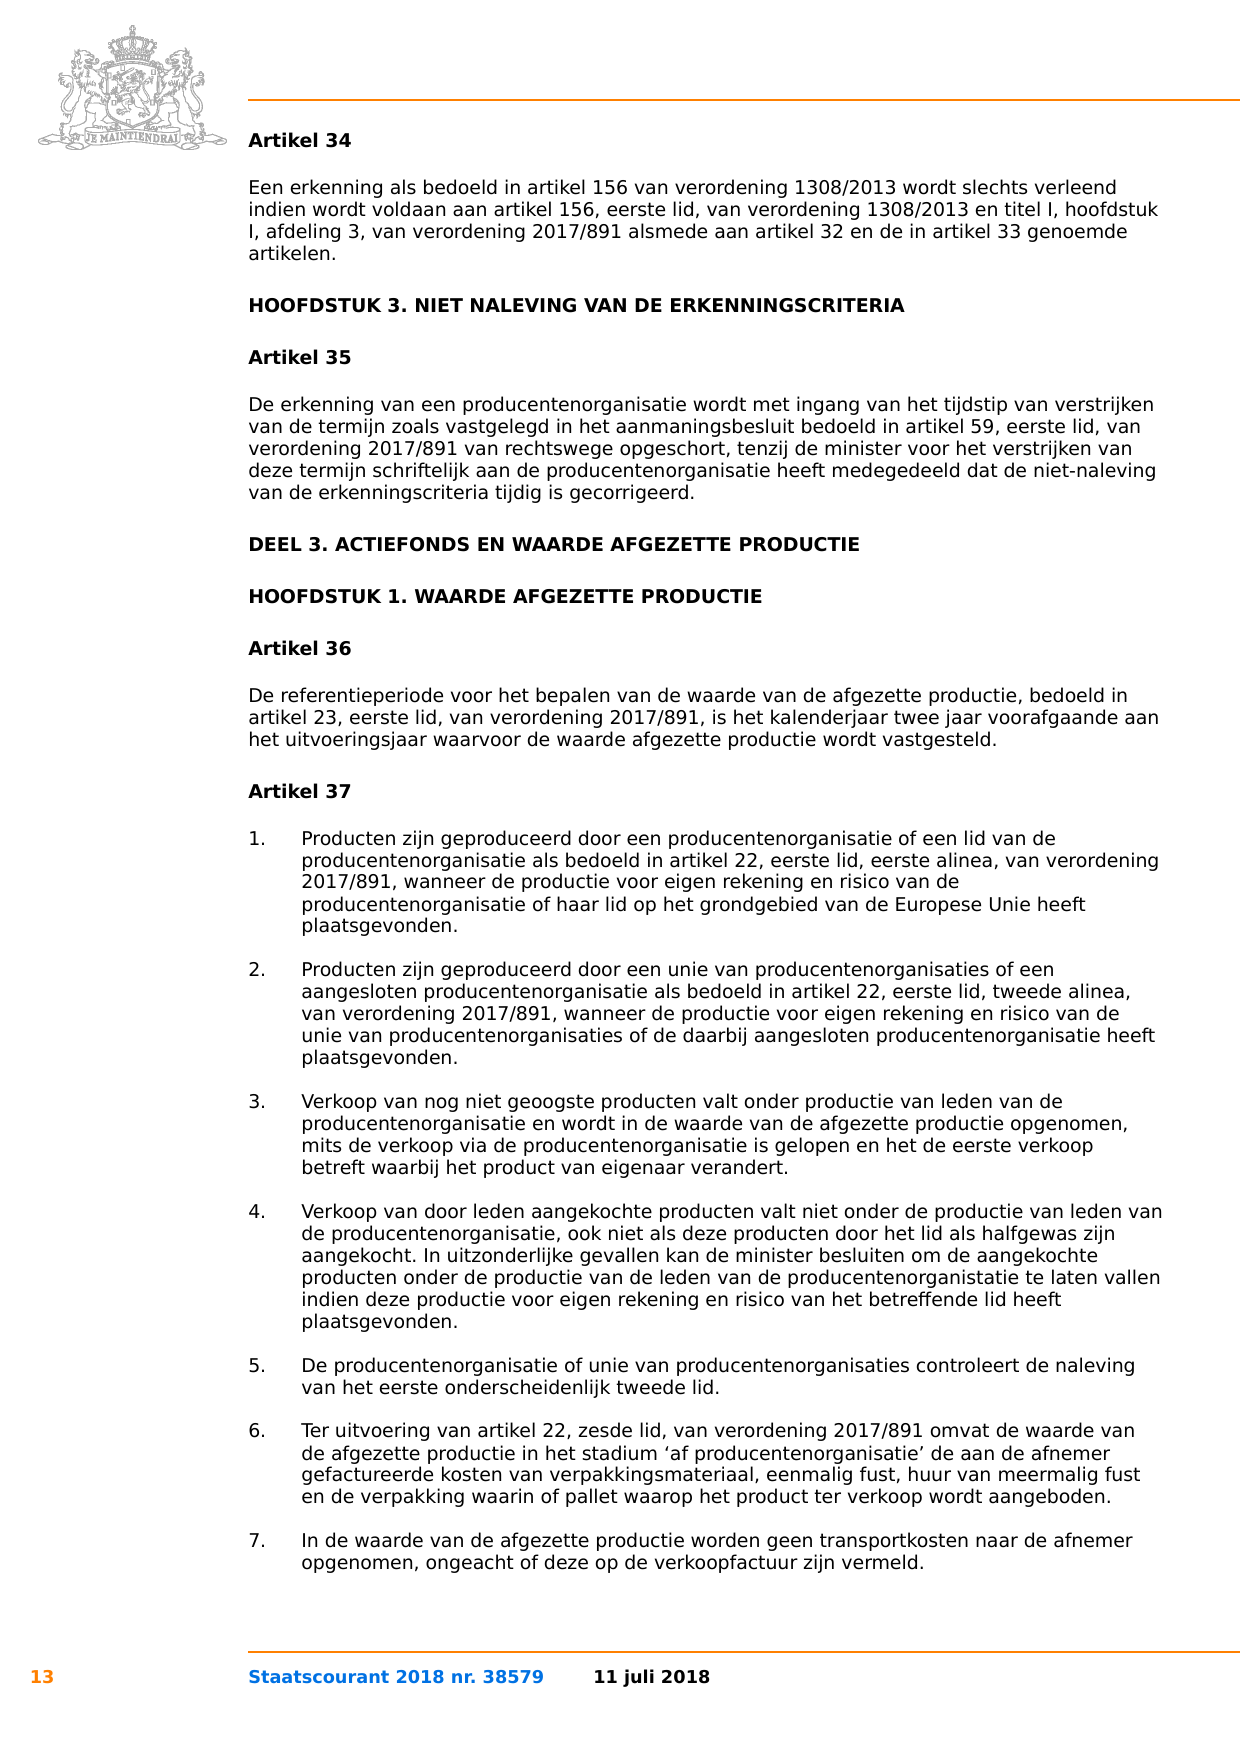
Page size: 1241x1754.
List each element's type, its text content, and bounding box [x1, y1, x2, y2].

picture [38, 25, 227, 150]
text 7. In de waarde van de afgezette productie worden geen transportkosten naar de afnemer opgenomen, ongeacht of deze op de verkoopfactuur zijn vermeld. [248, 1530, 1163, 1574]
text 6. Ter uitvoering van artikel 22, zesde lid, van verordening 2017/891 omvat de waarde van de afgezette productie in het stadium ‘af producentenorganisatie’ de aan de afnemer gefactureerde kosten van verpakkingsmateriaal, eenmalig fust, huur van meermalig fust en de verpakking waarin of pallet waarop het product ter verkoop wordt aangeboden. [248, 1420, 1163, 1508]
text De erkenning van een producentenorganisatie wordt met ingang van het tijdstip van verstrijken van de termijn zoals vastgelegd in het aanmaningsbesluit bedoeld in artikel 59, eerste lid, van verordening 2017/891 van rechtswege opgeschort, tenzij de minister voor het verstrijken van deze termijn schriftelijk aan de producentenorganisatie heeft medegedeeld dat de niet-naleving van de erkenningscriteria tijdig is gecorrigeerd. [248, 394, 1163, 504]
subtitle DEEL 3. ACTIEFONDS EN WAARDE AFGEZETTE PRODUCTIE [248, 534, 1163, 556]
text 1. Producten zijn geproduceerd door een producentenorganisatie of een lid van de producentenorganisatie als bedoeld in artikel 22, eerste lid, eerste alinea, van verordening 2017/891, wanneer de productie voor eigen rekening en risico van de producentenorganisatie of haar lid op het grondgebied van de Europese Unie heeft plaatsgevonden. [248, 827, 1163, 937]
subtitle Artikel 36 [248, 638, 1163, 659]
text De referentieperiode voor het bepalen van de waarde van de afgezette productie, bedoeld in artikel 23, eerste lid, van verordening 2017/891, is het kalenderjaar twee jaar voorafgaande aan het uitvoeringsjaar waarvoor de waarde afgezette productie wordt vastgesteld. [248, 684, 1163, 751]
text 4. Verkoop van door leden aangekochte producten valt niet onder de productie van leden van de producentenorganisatie, ook niet als deze producten door het lid als halfgewas zijn aangekocht. In uitzonderlijke gevallen kan de minister besluiten om de aangekochte producten onder de productie van de leden van de producentenorganistatie te laten vallen indien deze productie voor eigen rekening en risico van het betreffende lid heeft plaatsgevonden. [248, 1201, 1163, 1333]
subtitle HOOFDSTUK 1. WAARDE AFGEZETTE PRODUCTIE [248, 586, 1163, 608]
subtitle HOOFDSTUK 3. NIET NALEVING VAN DE ERKENNINGSCRITERIA [248, 295, 1163, 317]
subtitle Artikel 34 [248, 130, 1163, 152]
text 3. Verkoop van nog niet geoogste producten valt onder productie van leden van de producentenorganisatie en wordt in de waarde van de afgezette productie opgenomen, mits de verkoop via de producentenorganisatie is gelopen en het de eerste verkoop betreft waarbij het product van eigenaar verandert. [248, 1091, 1163, 1179]
subtitle Artikel 37 [248, 781, 1163, 802]
subtitle Artikel 35 [248, 347, 1163, 369]
text Een erkenning als bedoeld in artikel 156 van verordening 1308/2013 wordt slechts verleend indien wordt voldaan aan artikel 156, eerste lid, van verordening 1308/2013 en titel I, hoofdstuk I, afdeling 3, van verordening 2017/891 alsmede aan artikel 32 en de in artikel 33 genoemde artikelen. [248, 177, 1163, 265]
text 5. De producentenorganisatie of unie van producentenorganisaties controleert de naleving van het eerste onderscheidenlijk tweede lid. [248, 1354, 1163, 1398]
text 2. Producten zijn geproduceerd door een unie van producentenorganisaties of een aangesloten producentenorganisatie als bedoeld in artikel 22, eerste lid, tweede alinea, van verordening 2017/891, wanneer de productie voor eigen rekening en risico van de unie van producentenorganisaties of de daarbij aangesloten producentenorganisatie heeft plaatsgevonden. [248, 959, 1163, 1069]
